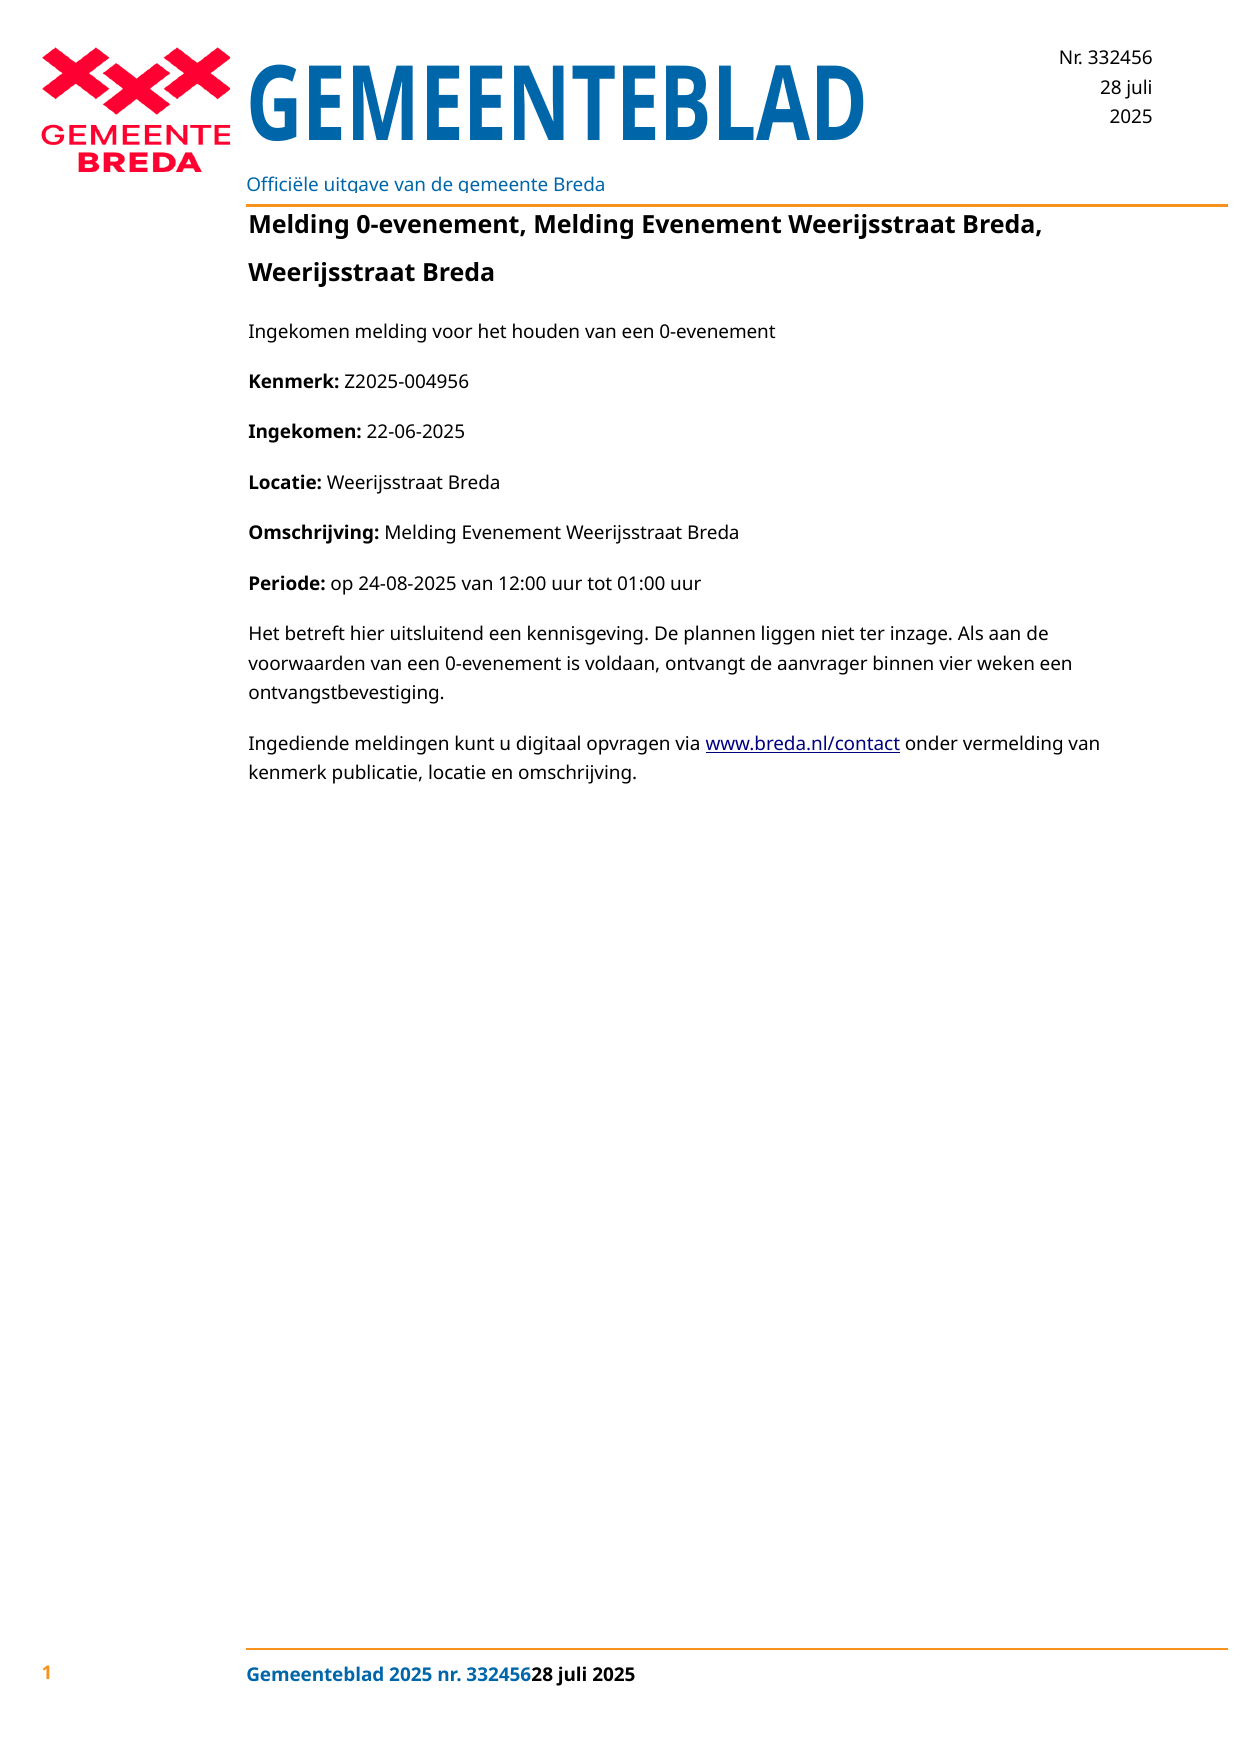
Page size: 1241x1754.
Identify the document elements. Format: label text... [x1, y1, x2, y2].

text Kenmerk: Z2025-004956 [248, 368, 1152, 394]
text Ingediende meldingen kunt u digitaal opvragen via www.breda.nl/contact onder vermelding van kenmerk publicatie, locatie en omschrijving. [248, 730, 1152, 785]
text Het betreft hier uitsluitend een kennisgeving. De plannen liggen niet ter inzage. Als aan de voorwaarden van een 0-evenement is voldaan, ontvangt de aanvrager binnen vier weken een ontvangstbevestiging. [248, 620, 1152, 705]
picture [41, 47, 231, 172]
text Ingekomen: 22-06-2025 [248, 419, 1152, 444]
text Melding 0-evenement, Melding Evenement Weerijsstraat Breda, Weerijsstraat Breda [248, 207, 1152, 288]
text Ingekomen melding voor het houden van een 0-evenement [248, 318, 1152, 344]
text Omschrijving: Melding Evenement Weerijsstraat Breda [248, 519, 1152, 545]
text Locatie: Weerijsstraat Breda [248, 469, 1152, 495]
text Periode: op 24-08-2025 van 12:00 uur tot 01:00 uur [248, 570, 1152, 596]
